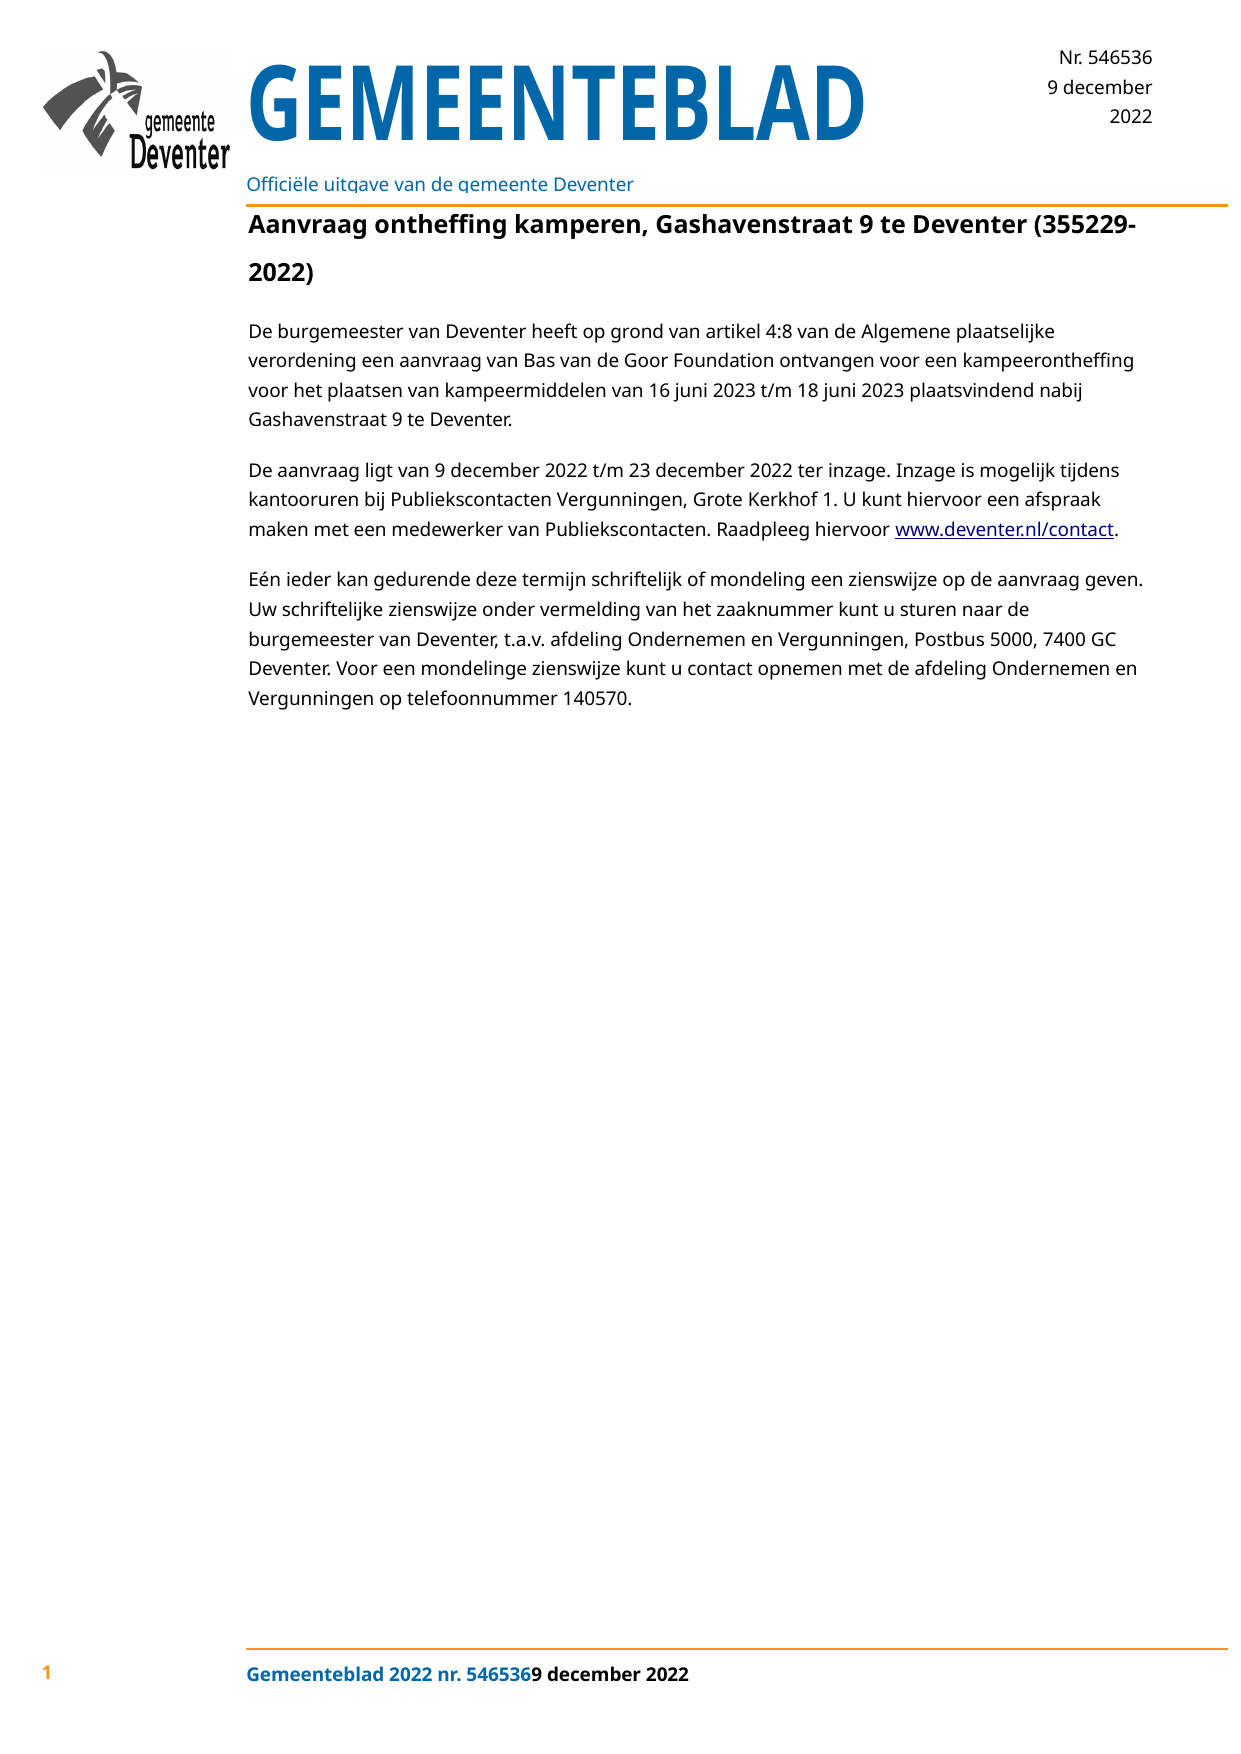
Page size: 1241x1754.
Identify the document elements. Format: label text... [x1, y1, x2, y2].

picture [41, 47, 231, 172]
text Aanvraag ontheffing kamperen, Gashavenstraat 9 te Deventer (355229-2022) [248, 207, 1152, 288]
text De burgemeester van Deventer heeft op grond van artikel 4:8 van de Algemene plaatselijke verordening een aanvraag van Bas van de Goor Foundation ontvangen voor een kampeerontheffing voor het plaatsen van kampeermiddelen van 16 juni 2023 t/m 18 juni 2023 plaatsvindend nabij Gashavenstraat 9 te Deventer. [248, 318, 1152, 432]
text De aanvraag ligt van 9 december 2022 t/m 23 december 2022 ter inzage. Inzage is mogelijk tijdens kantooruren bij Publiekscontacten Vergunningen, Grote Kerkhof 1. U kunt hiervoor een afspraak maken met een medewerker van Publiekscontacten. Raadpleeg hiervoor www.deventer.nl/contact. [248, 457, 1152, 542]
text Eén ieder kan gedurende deze termijn schriftelijk of mondeling een zienswijze op de aanvraag geven. Uw schriftelijke zienswijze onder vermelding van het zaaknummer kunt u sturen naar de burgemeester van Deventer, t.a.v. afdeling Ondernemen en Vergunningen, Postbus 5000, 7400 GC Deventer. Voor een mondelinge zienswijze kunt u contact opnemen met de afdeling Ondernemen en Vergunningen op telefoonnummer 140570. [248, 567, 1152, 711]
